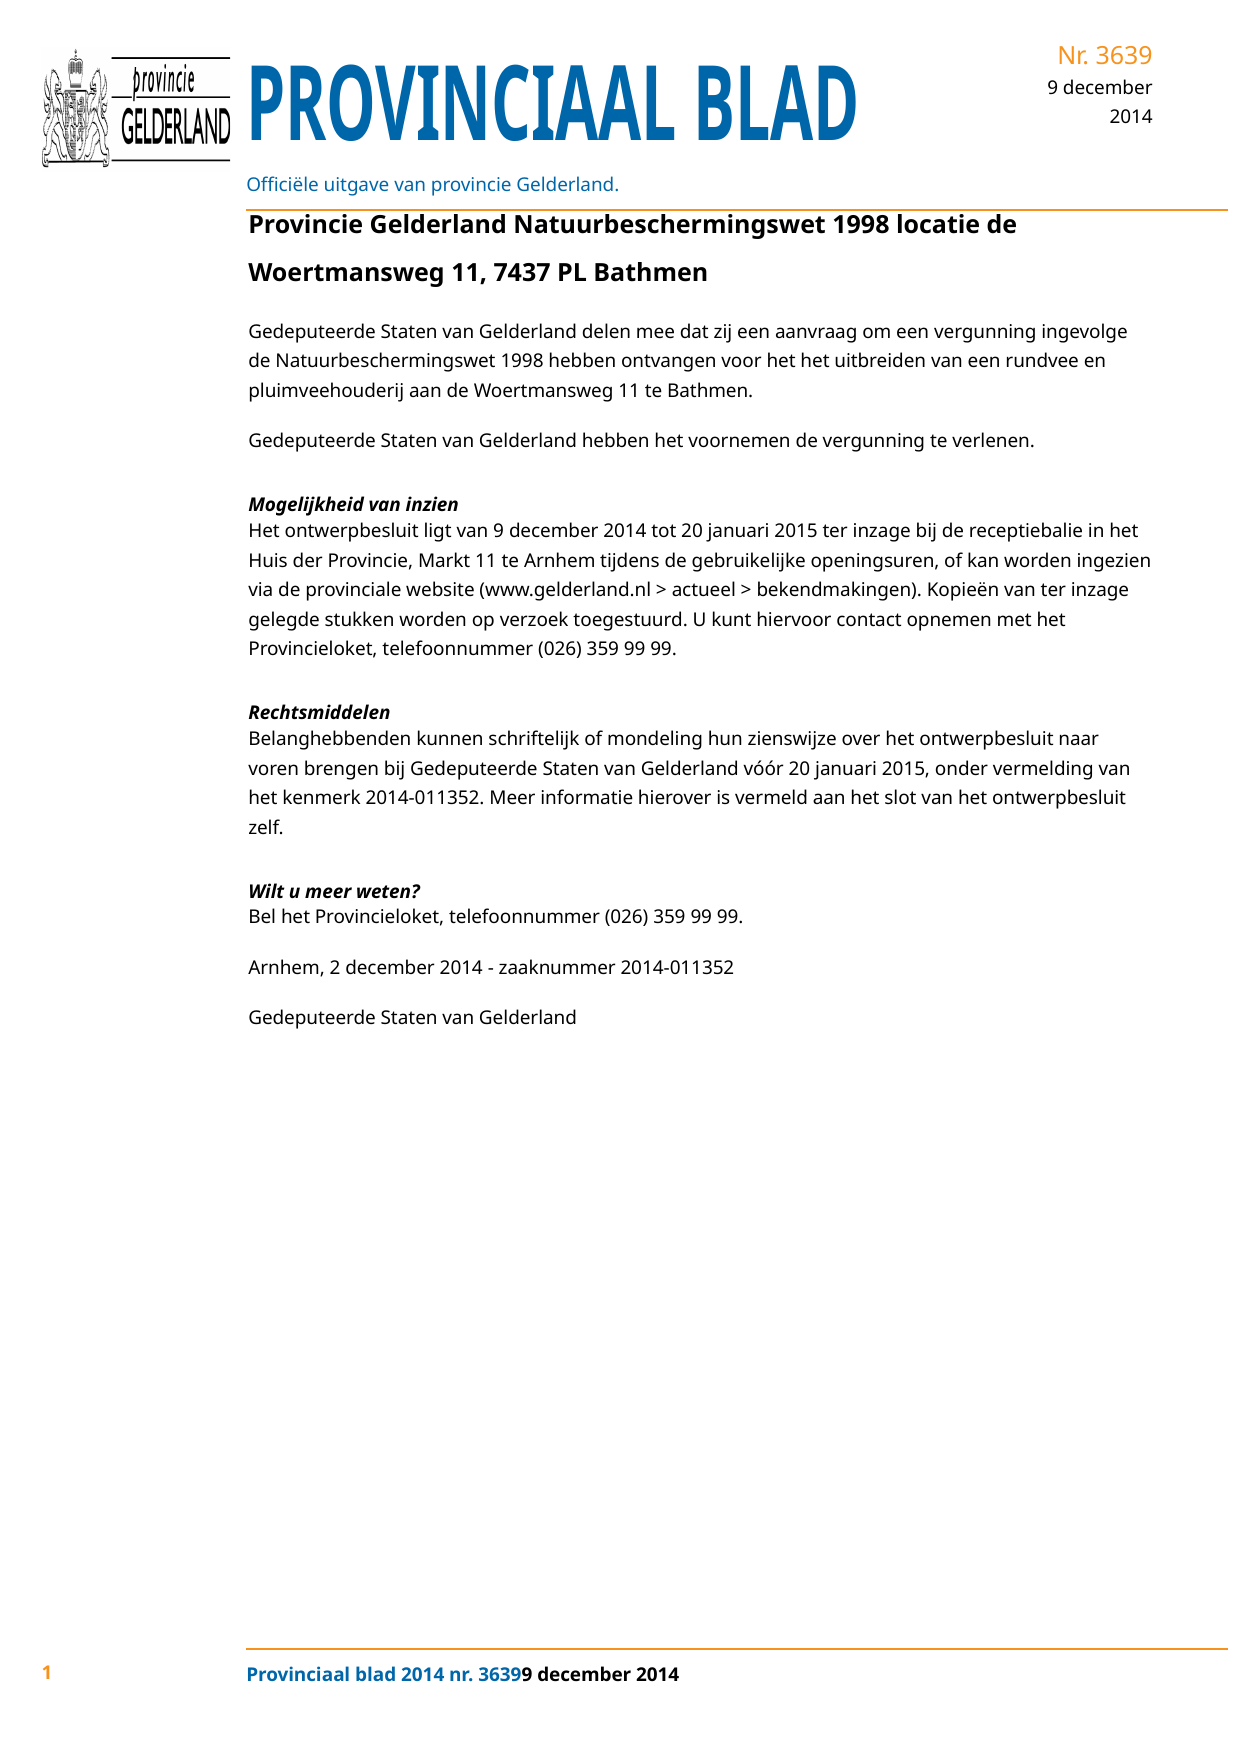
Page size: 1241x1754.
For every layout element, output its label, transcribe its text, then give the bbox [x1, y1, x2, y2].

picture [41, 47, 231, 172]
text Gedeputeerde Staten van Gelderland hebben het voornemen de vergunning te verlenen. [248, 427, 1152, 453]
text Gedeputeerde Staten van Gelderland delen mee dat zij een aanvraag om een vergunning ingevolge de Natuurbeschermingswet 1998 hebben ontvangen voor het het uitbreiden van een rundvee en pluimveehouderij aan de Woertmansweg 11 te Bathmen. [248, 318, 1152, 403]
text Belanghebbenden kunnen schriftelijk of mondeling hun zienswijze over het ontwerpbesluit naar voren brengen bij Gedeputeerde Staten van Gelderland vóór 20 januari 2015, onder vermelding van het kenmerk 2014-011352. Meer informatie hierover is vermeld aan het slot van het ontwerpbesluit zelf. [248, 725, 1152, 840]
text Provincie Gelderland Natuurbeschermingswet 1998 locatie de Woertmansweg 11, 7437 PL Bathmen [248, 211, 1152, 288]
text Bel het Provincieloket, telefoonnummer (026) 359 99 99. [248, 904, 1152, 929]
text Gedeputeerde Staten van Gelderland [248, 1004, 1152, 1030]
text Het ontwerpbesluit ligt van 9 december 2014 tot 20 januari 2015 ter inzage bij de receptiebalie in het Huis der Provincie, Markt 11 te Arnhem tijdens de gebruikelijke openingsuren, of kan worden ingezien via de provinciale website (www.gelderland.nl > actueel > bekendmakingen). Kopieën van ter inzage gelegde stukken worden op verzoek toegestuurd. U kunt hiervoor contact opnemen met het Provincieloket, telefoonnummer (026) 359 99 99. [248, 517, 1152, 661]
text Rechtsmiddelen [248, 699, 1152, 725]
text Wilt u meer weten? [248, 878, 1152, 904]
text Mogelijkheid van inzien [248, 491, 1152, 517]
text Arnhem, 2 december 2014 - zaaknummer 2014-011352 [248, 954, 1152, 980]
